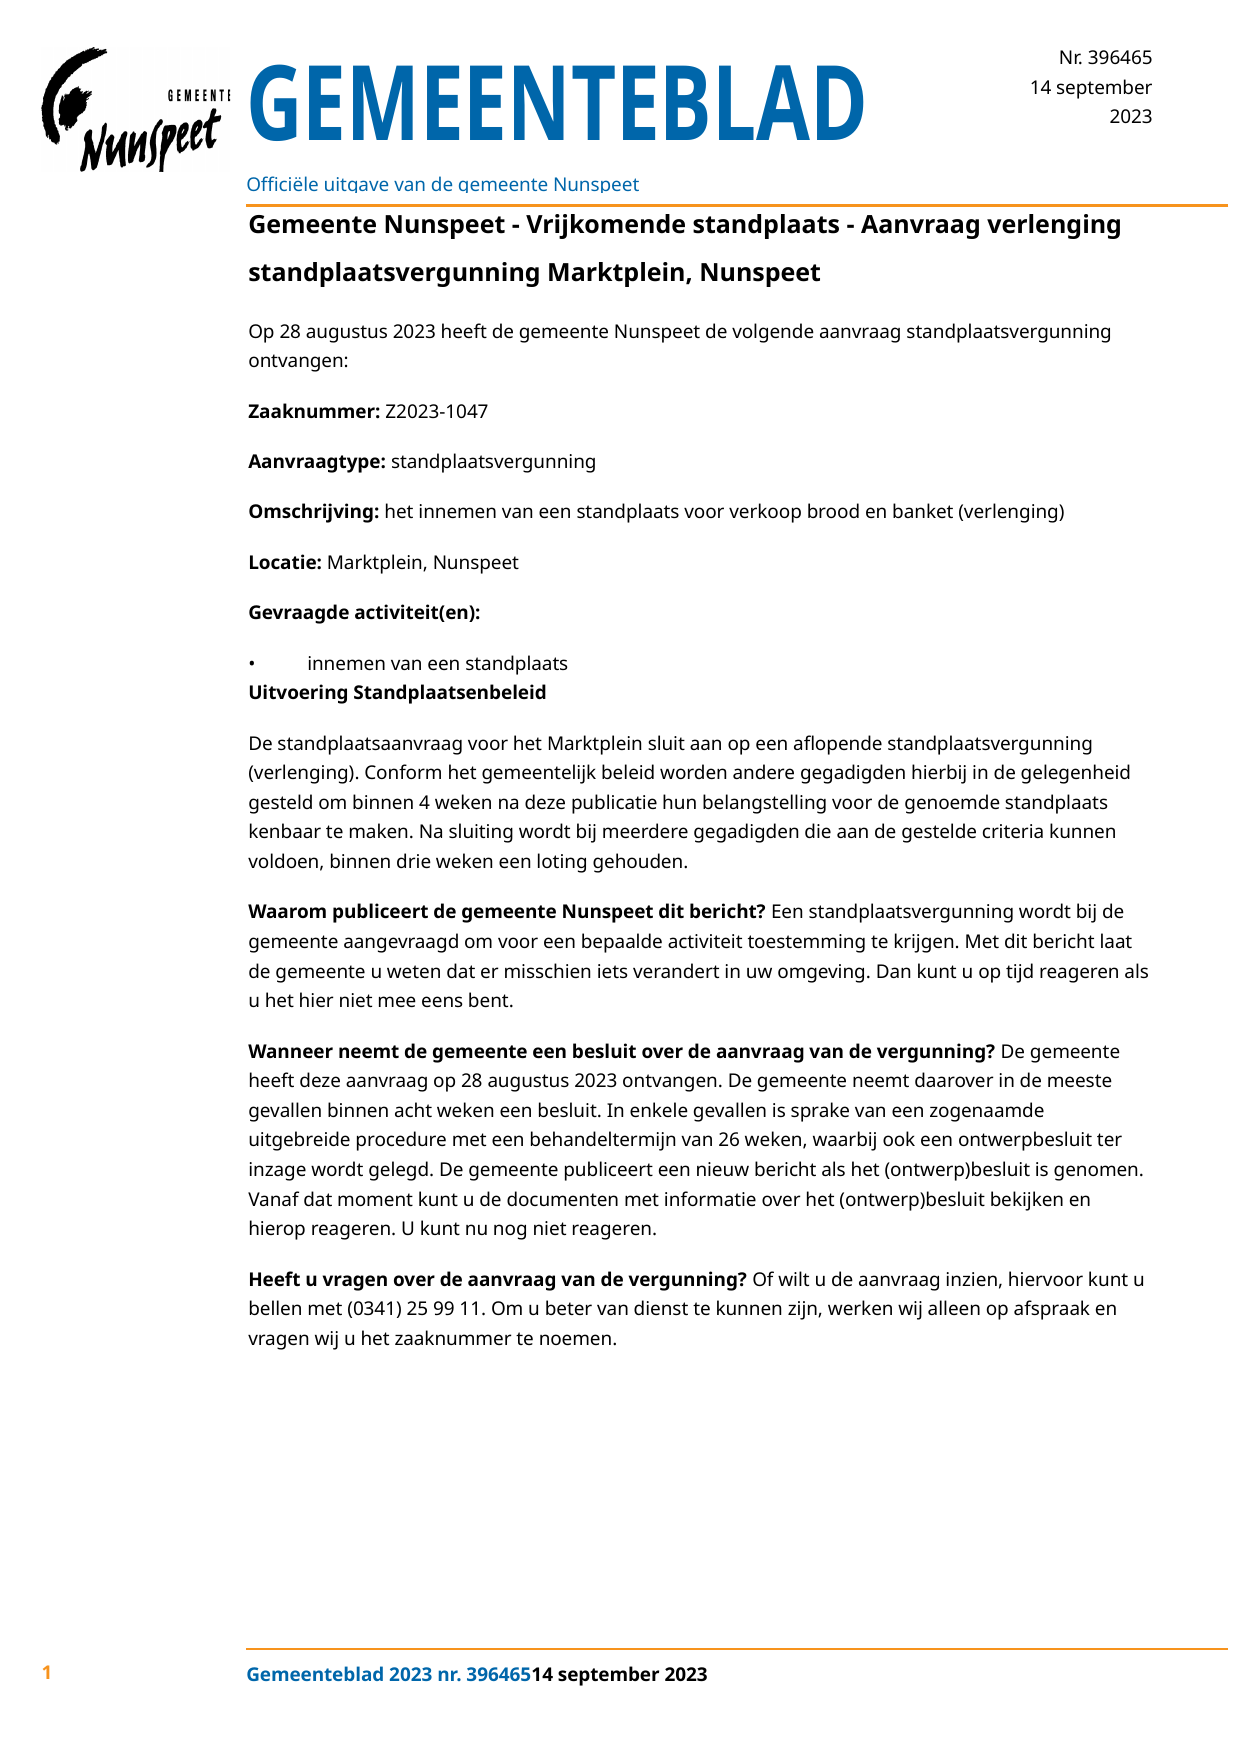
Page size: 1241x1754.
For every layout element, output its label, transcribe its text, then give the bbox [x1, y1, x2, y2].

text Heeft u vragen over de aanvraag van de vergunning? Of wilt u de aanvraag inzien, hiervoor kunt u bellen met (0341) 25 99 11. Om u beter van dienst te kunnen zijn, werken wij alleen op afspraak en vragen wij u het zaaknummer te noemen. [248, 1266, 1152, 1351]
text Aanvraagtype: standplaatsvergunning [248, 448, 1152, 474]
text Omschrijving: het innemen van een standplaats voor verkoop brood en banket (verlenging) [248, 499, 1152, 524]
text Zaaknummer: Z2023-1047 [248, 398, 1152, 424]
list innemen van een standplaats [248, 650, 1152, 676]
text Op 28 augustus 2023 heeft de gemeente Nunspeet de volgende aanvraag standplaatsvergunning ontvangen: [248, 318, 1152, 373]
text Uitvoering Standplaatsenbeleid [248, 679, 1152, 705]
text Gevraagde activiteit(en): [248, 599, 1152, 625]
text Locatie: Marktplein, Nunspeet [248, 549, 1152, 575]
text Waarom publiceert de gemeente Nunspeet dit bericht? Een standplaatsvergunning wordt bij de gemeente aangevraagd om voor een bepaalde activiteit toestemming te krijgen. Met dit bericht laat de gemeente u weten dat er misschien iets verandert in uw omgeving. Dan kunt u op tijd reageren als u het hier niet mee eens bent. [248, 899, 1152, 1013]
picture [41, 47, 231, 172]
text Wanneer neemt de gemeente een besluit over de aanvraag van de vergunning? De gemeente heeft deze aanvraag op 28 augustus 2023 ontvangen. De gemeente neemt daarover in de meeste gevallen binnen acht weken een besluit. In enkele gevallen is sprake van een zogenaamde uitgebreide procedure met een behandeltermijn van 26 weken, waarbij ook een ontwerpbesluit ter inzage wordt gelegd. De gemeente publiceert een nieuw bericht als het (ontwerp)besluit is genomen. Vanaf dat moment kunt u de documenten met informatie over het (ontwerp)besluit bekijken en hierop reageren. U kunt nu nog niet reageren. [248, 1038, 1152, 1241]
text De standplaatsaanvraag voor het Marktplein sluit aan op een aflopende standplaatsvergunning (verlenging). Conform het gemeentelijk beleid worden andere gegadigden hierbij in de gelegenheid gesteld om binnen 4 weken na deze publicatie hun belangstelling voor de genoemde standplaats kenbaar te maken. Na sluiting wordt bij meerdere gegadigden die aan de gestelde criteria kunnen voldoen, binnen drie weken een loting gehouden. [248, 730, 1152, 874]
text Gemeente Nunspeet - Vrijkomende standplaats - Aanvraag verlenging standplaatsvergunning Marktplein, Nunspeet [248, 207, 1152, 288]
